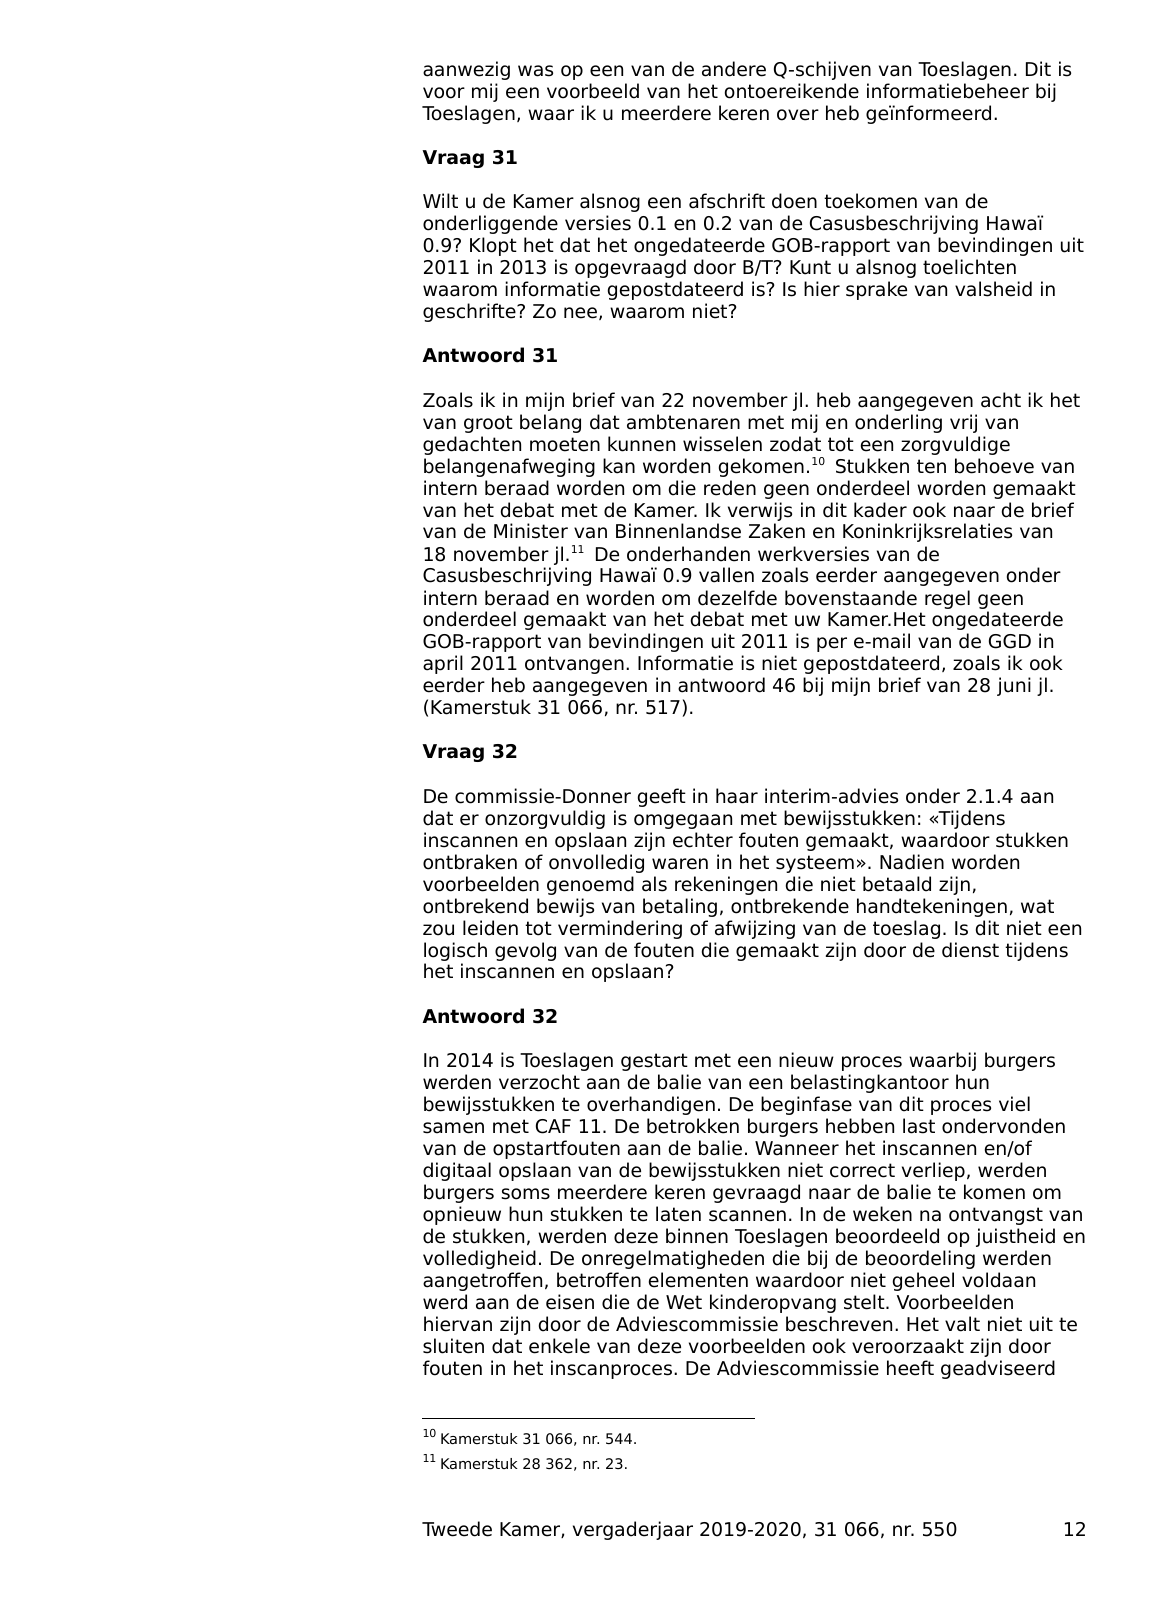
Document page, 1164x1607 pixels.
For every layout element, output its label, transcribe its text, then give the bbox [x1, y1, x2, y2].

text Wilt u de Kamer alsnog een afschrift doen toekomen van de onderliggende versies 0.1 en 0.2 van de Casusbeschrijving Hawaï 0.9? Klopt het dat het ongedateerde GOB-rapport van bevindingen uit 2011 in 2013 is opgevraagd door B/T? Kunt u alsnog toelichten waarom informatie gepostdateerd is? Is hier sprake van valsheid in geschrifte? Zo nee, waarom niet? [422, 191, 1087, 323]
text Kamerstuk 31 066, nr. 544. [422, 1427, 1087, 1449]
subtitle Vraag 31 [422, 147, 1087, 169]
text aanwezig was op een van de andere Q-schijven van Toeslagen. Dit is voor mij een voorbeeld van het ontoereikende informatiebeheer bij Toeslagen, waar ik u meerdere keren over heb geïnformeerd. [422, 59, 1087, 125]
subtitle Vraag 32 [422, 741, 1087, 763]
subtitle Antwoord 32 [422, 1006, 1087, 1028]
text Zoals ik in mijn brief van 22 november jl. heb aangegeven acht ik het van groot belang dat ambtenaren met mij en onderling vrij van gedachten moeten kunnen wisselen zodat tot een zorgvuldige belangenafweging kan worden gekomen. Stukken ten behoeve van intern beraad worden om die reden geen onderdeel worden gemaakt van het debat met de Kamer. Ik verwijs in dit kader ook naar de brief van de Minister van Binnenlandse Zaken en Koninkrijksrelaties van 18 november jl. De onderhanden werkversies van de Casusbeschrijving Hawaï 0.9 vallen zoals eerder aangegeven onder intern beraad en worden om dezelfde bovenstaande regel geen onderdeel gemaakt van het debat met uw Kamer.Het ongedateerde GOB-rapport van bevindingen uit 2011 is per e-mail van de GGD in april 2011 ontvangen. Informatie is niet gepostdateerd, zoals ik ook eerder heb aangegeven in antwoord 46 bij mijn brief van 28 juni jl. (Kamerstuk 31 066, nr. 517). [422, 389, 1087, 719]
text De commissie-Donner geeft in haar interim-advies onder 2.1.4 aan dat er onzorgvuldig is omgegaan met bewijsstukken: «Tijdens inscannen en opslaan zijn echter fouten gemaakt, waardoor stukken ontbraken of onvolledig waren in het systeem». Nadien worden voorbeelden genoemd als rekeningen die niet betaald zijn, ontbrekend bewijs van betaling, ontbrekende handtekeningen, wat zou leiden tot vermindering of afwijzing van de toeslag. Is dit niet een logisch gevolg van de fouten die gemaakt zijn door de dienst tijdens het inscannen en opslaan? [422, 786, 1087, 983]
text In 2014 is Toeslagen gestart met een nieuw proces waarbij burgers werden verzocht aan de balie van een belastingkantoor hun bewijsstukken te overhandigen. De beginfase van dit proces viel samen met CAF 11. De betrokken burgers hebben last ondervonden van de opstartfouten aan de balie. Wanneer het inscannen en/of digitaal opslaan van de bewijsstukken niet correct verliep, werden burgers soms meerdere keren gevraagd naar de balie te komen om opnieuw hun stukken te laten scannen. In de weken na ontvangst van de stukken, werden deze binnen Toeslagen beoordeeld op juistheid en volledigheid. De onregelmatigheden die bij de beoordeling werden aangetroffen, betroffen elementen waardoor niet geheel voldaan werd aan de eisen die de Wet kinderopvang stelt. Voorbeelden hiervan zijn door de Adviescommissie beschreven. Het valt niet uit te sluiten dat enkele van deze voorbeelden ook veroorzaakt zijn door fouten in het inscanproces. De Adviescommissie heeft geadviseerd [422, 1050, 1087, 1379]
subtitle Antwoord 31 [422, 345, 1087, 367]
text Kamerstuk 28 362, nr. 23. [422, 1452, 1087, 1474]
